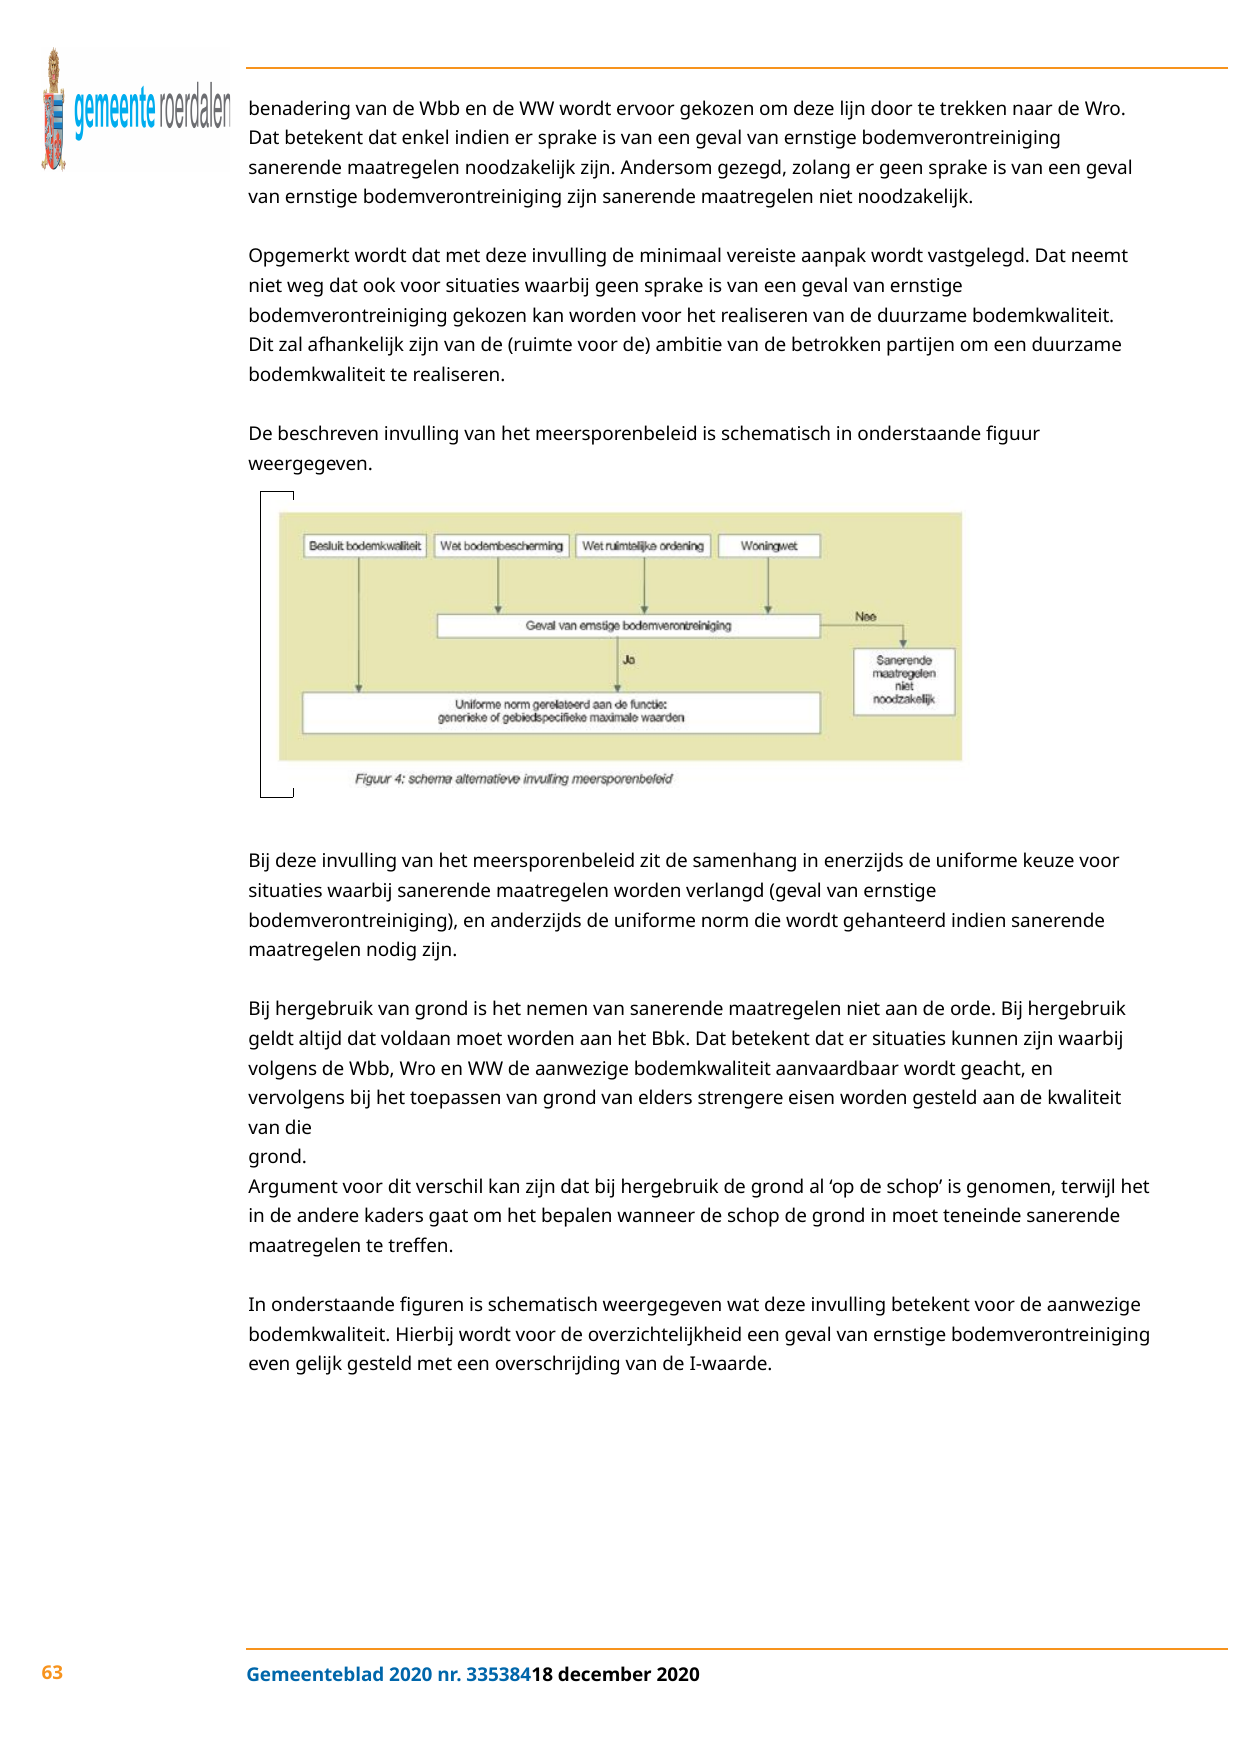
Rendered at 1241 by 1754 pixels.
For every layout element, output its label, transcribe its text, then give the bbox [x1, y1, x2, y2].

picture [41, 47, 231, 172]
text Argument voor dit verschil kan zijn dat bij hergebruik de grond al ‘op de schop’ is genomen, terwijl het in de andere kaders gaat om het bepalen wanneer de schop de grond in moet teneinde sanerende maatregelen te treffen. [248, 1173, 1152, 1258]
text In onderstaande figuren is schematisch weergegeven wat deze invulling betekent voor de aanwezige bodemkwaliteit. Hierbij wordt voor de overzichtelijkheid een geval van ernstige bodemverontreiniging even gelijk gesteld met een overschrijding van de I-waarde. [248, 1291, 1152, 1376]
text Opgemerkt wordt dat met deze invulling de minimaal vereiste aanpak wordt vastgelegd. Dat neemt niet weg dat ook voor situaties waarbij geen sprake is van een geval van ernstige bodemverontreiniging gekozen kan worden voor het realiseren van de duurzame bodemkwaliteit. [248, 243, 1152, 328]
text De beschreven invulling van het meersporenbeleid is schematisch in onderstaande figuur weergegeven. [248, 420, 1152, 476]
text grond. [248, 1143, 1152, 1169]
text Dit zal afhankelijk zijn van de (ruimte voor de) ambitie van de betrokken partijen om een duurzame bodemkwaliteit te realiseren. [248, 331, 1152, 387]
text benadering van de Wbb en de WW wordt ervoor gekozen om deze lijn door te trekken naar de Wro. Dat betekent dat enkel indien er sprake is van een geval van ernstige bodemverontreiniging sanerende maatregelen noodzakelijk zijn. Andersom gezegd, zolang er geen sprake is van een geval van ernstige bodemverontreiniging zijn sanerende maatregelen niet noodzakelijk. [248, 95, 1152, 209]
text Bij deze invulling van het meersporenbeleid zit de samenhang in enerzijds de uniforme keuze voor situaties waarbij sanerende maatregelen worden verlangd (geval van ernstige bodemverontreiniging), en anderzijds de uniforme norm die wordt gehanteerd indien sanerende maatregelen nodig zijn. [248, 848, 1152, 962]
picture [268, 500, 971, 788]
text Bij hergebruik van grond is het nemen van sanerende maatregelen niet aan de orde. Bij hergebruik geldt altijd dat voldaan moet worden aan het Bbk. Dat betekent dat er situaties kunnen zijn waarbij volgens de Wbb, Wro en WW de aanwezige bodemkwaliteit aanvaardbaar wordt geacht, en vervolgens bij het toepassen van grond van elders strengere eisen worden gesteld aan de kwaliteit van die [248, 996, 1152, 1140]
